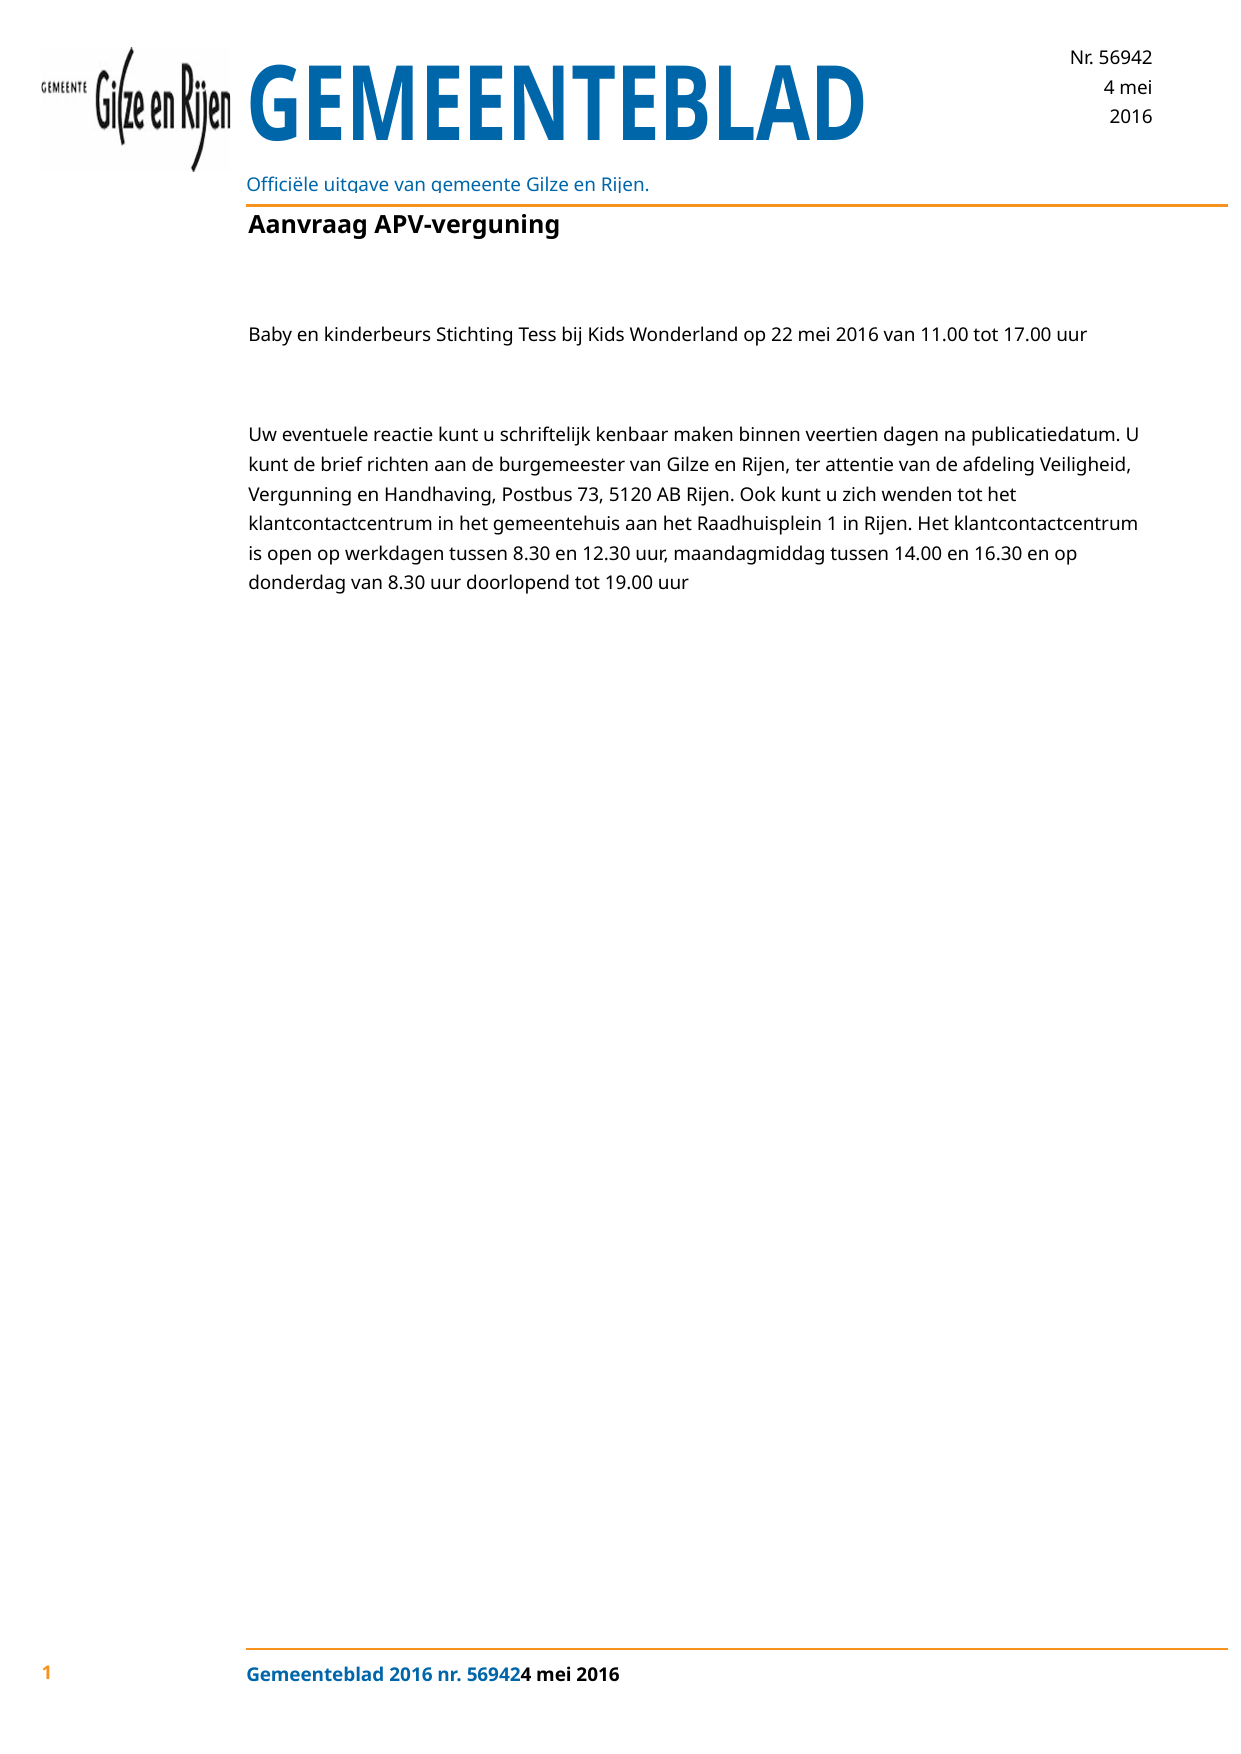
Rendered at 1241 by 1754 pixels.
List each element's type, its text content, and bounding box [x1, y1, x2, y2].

text Baby en kinderbeurs Stichting Tess bij Kids Wonderland op 22 mei 2016 van 11.00 tot 17.00 uur [248, 321, 1152, 346]
text Aanvraag APV-verguning [248, 207, 1152, 241]
picture [41, 47, 231, 172]
text Uw eventuele reactie kunt u schriftelijk kenbaar maken binnen veertien dagen na publicatiedatum. U kunt de brief richten aan de burgemeester van Gilze en Rijen, ter attentie van de afdeling Veiligheid, Vergunning en Handhaving, Postbus 73, 5120 AB Rijen. Ook kunt u zich wenden tot het klantcontactcentrum in het gemeentehuis aan het Raadhuisplein 1 in Rijen. Het klantcontactcentrum is open op werkdagen tussen 8.30 en 12.30 uur, maandagmiddag tussen 14.00 en 16.30 en op donderdag van 8.30 uur doorlopend tot 19.00 uur [248, 422, 1152, 595]
